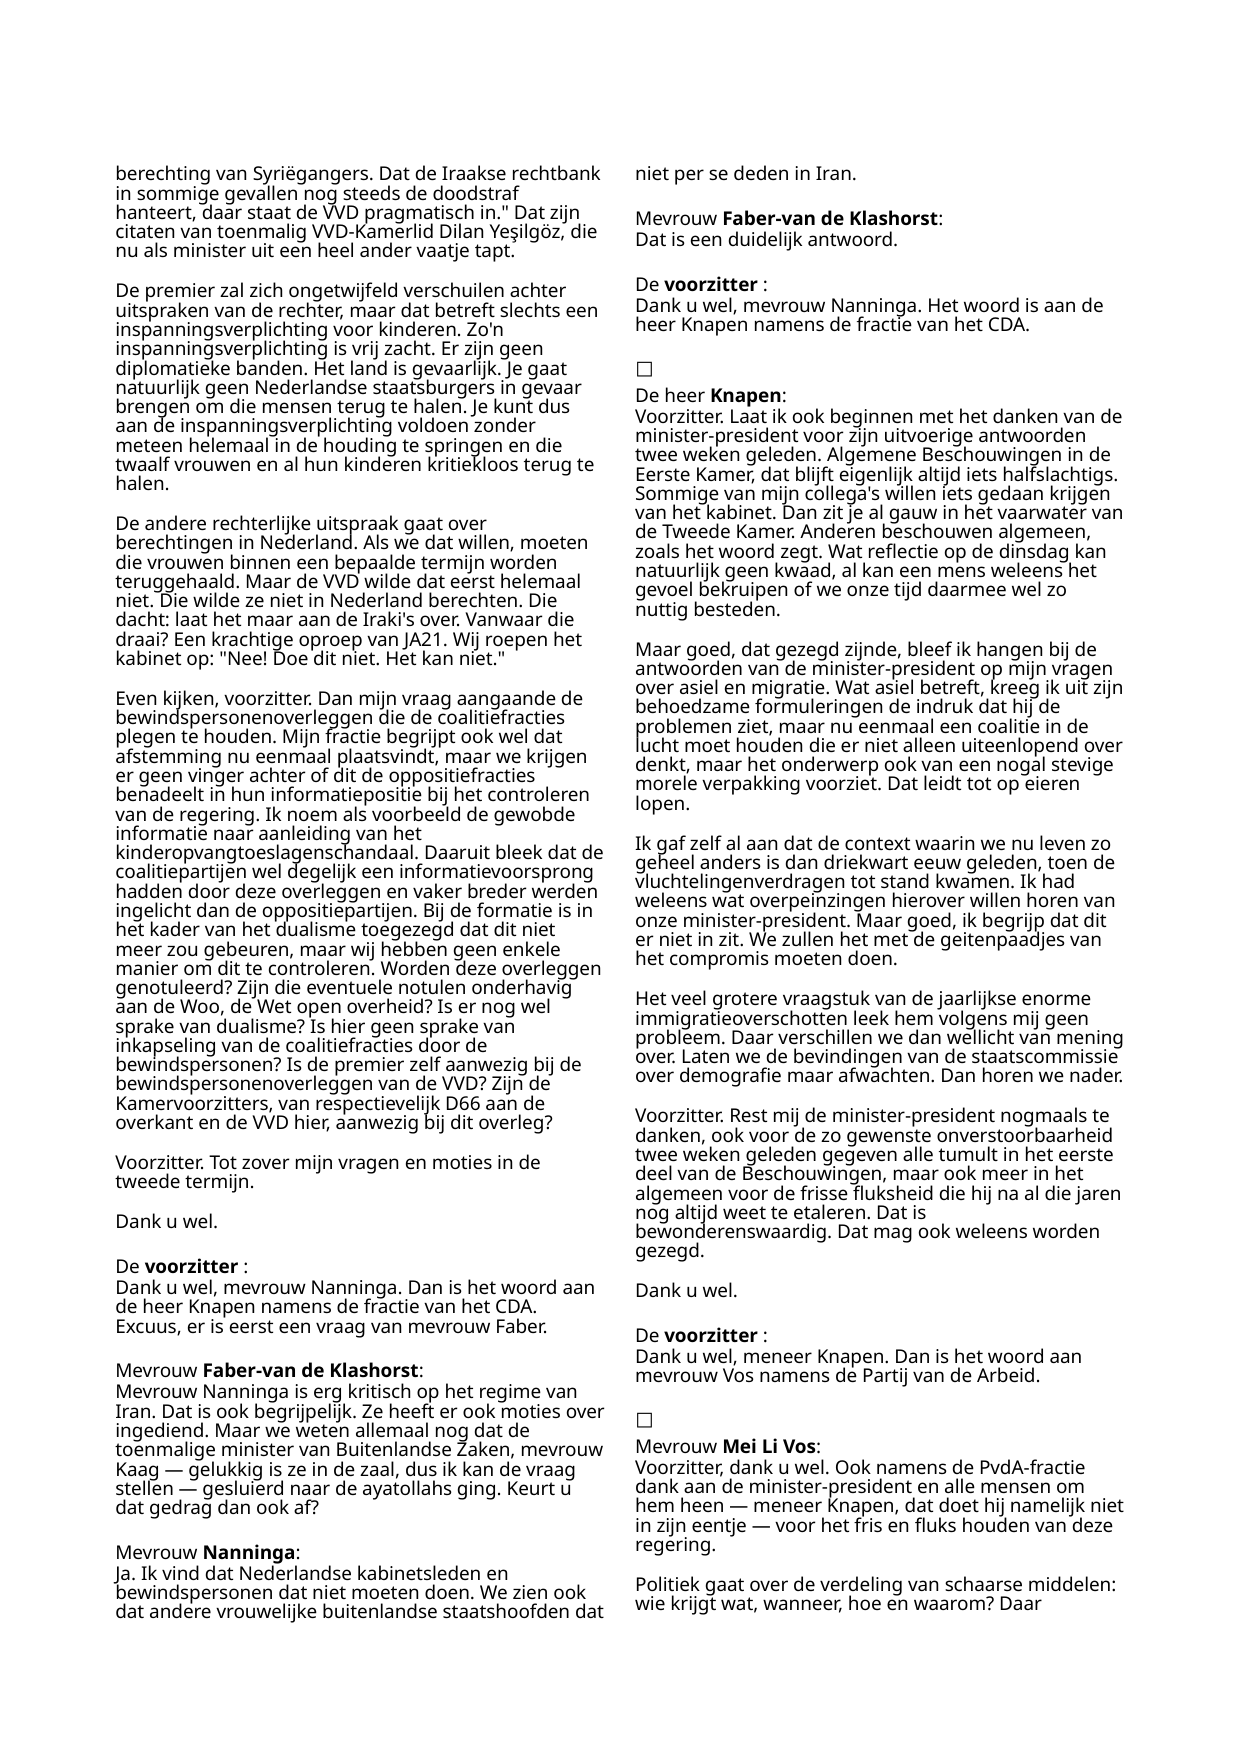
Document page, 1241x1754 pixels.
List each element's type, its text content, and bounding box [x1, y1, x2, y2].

text De heer Knapen: [635, 382, 1125, 408]
text Maar goed, dat gezegd zijnde, bleef ik hangen bij de antwoorden van de minister-president op mijn vragen over asiel en migratie. Wat asiel betreft, kreeg ik uit zijn behoedzame formuleringen de indruk dat hij de problemen ziet, maar nu eenmaal een coalitie in de lucht moet houden die er niet alleen uiteenlopend over denkt, maar het onderwerp ook van een nogal stevige morele verpakking voorziet. Dat leidt tot op eieren lopen. [635, 641, 1125, 814]
text Mevrouw Faber-van de Klashorst: [115, 1358, 605, 1383]
text Politiek gaat over de verdeling van schaarse middelen: wie krijgt wat, wanneer, hoe en waarom? Daar [635, 1576, 1125, 1614]
text Mevrouw Nanninga is erg kritisch op het regime van Iran. Dat is ook begrijpelijk. Ze heeft er ook moties over ingediend. Maar we weten allemaal nog dat de toenmalige minister van Buitenlandse Zaken, mevrouw Kaag — gelukkig is ze in de zaal, dus ik kan de vraag stellen — gesluierd naar de ayatollahs ging. Keurt u dat gedrag dan ook af? [115, 1383, 605, 1518]
text Dat is een duidelijk antwoord. [635, 231, 1125, 250]
text De andere rechterlijke uitspraak gaat over berechtingen in Nederland. Als we dat willen, moeten die vrouwen binnen een bepaalde termijn worden teruggehaald. Maar de VVD wilde dat eerst helemaal niet. Die wilde ze niet in Nederland berechten. Die dacht: laat het maar aan de Iraki's over. Vanwaar die draai? Een krachtige oproep van JA21. Wij roepen het kabinet op: "Nee! Doe dit niet. Het kan niet." [115, 515, 605, 669]
text Dank u wel. [635, 1282, 1125, 1302]
text Voorzitter. Rest mij de minister-president nogmaals te danken, ook voor de zo gewenste onverstoorbaarheid twee weken geleden gegeven alle tumult in het eerste deel van de Beschouwingen, maar ook meer in het algemeen voor de frisse fluksheid die hij na al die jaren nog altijd weet te etaleren. Dat is bewonderenswaardig. Dat mag ook weleens worden gezegd. [635, 1107, 1125, 1262]
text De premier zal zich ongetwijfeld verschuilen achter uitspraken van de rechter, maar dat betreft slechts een inspanningsverplichting voor kinderen. Zo'n inspanningsverplichting is vrij zacht. Er zijn geen diplomatieke banden. Het land is gevaarlijk. Je gaat natuurlijk geen Nederlandse staatsburgers in gevaar brengen om die mensen terug te halen. Je kunt dus aan de inspanningsverplichting voldoen zonder meteen helemaal in de houding te springen en die twaalf vrouwen en al hun kinderen kritiekloos terug te halen. [115, 282, 605, 494]
text De voorzitter : [635, 271, 1125, 297]
text ⬜ [635, 1407, 1125, 1433]
text Voorzitter, dank u wel. Ook namens de PvdA-fractie dank aan de minister-president en alle mensen om hem heen — meneer Knapen, dat doet hij namelijk niet in zijn eentje — voor het fris en fluks houden van deze regering. [635, 1459, 1125, 1555]
text Mevrouw Faber-van de Klashorst: [635, 205, 1125, 231]
text Dank u wel. [115, 1213, 605, 1232]
text Ik gaf zelf al aan dat de context waarin we nu leven zo geheel anders is dan driekwart eeuw geleden, toen de vluchtelingenverdragen tot stand kwamen. Ik had weleens wat overpeinzingen hierover willen horen van onze minister-president. Maar goed, ik begrijp dat dit er niet in zit. We zullen het met de geitenpaadjes van het compromis moeten doen. [635, 835, 1125, 969]
text Dank u wel, mevrouw Nanninga. Het woord is aan de heer Knapen namens de fractie van het CDA. [635, 297, 1125, 336]
text Even kijken, voorzitter. Dan mijn vraag aangaande de bewindspersonenoverleggen die de coalitiefracties plegen te houden. Mijn fractie begrijpt ook wel dat afstemming nu eenmaal plaatsvindt, maar we krijgen er geen vinger achter of dit de oppositiefracties benadeelt in hun informatiepositie bij het controleren van de regering. Ik noem als voorbeeld de gewobde informatie naar aanleiding van het kinderopvangtoeslagenschandaal. Daaruit bleek dat de coalitiepartijen wel degelijk een informatievoorsprong hadden door deze overleggen en vaker breder werden ingelicht dan de oppositiepartijen. Bij de formatie is in het kader van het dualisme toegezegd dat dit niet meer zou gebeuren, maar wij hebben geen enkele manier om dit te controleren. Worden deze overleggen genotuleerd? Zijn die eventuele notulen onderhavig aan de Woo, de Wet open overheid? Is er nog wel sprake van dualisme? Is hier geen sprake van inkapseling van de coalitiefracties door de bewindspersonen? Is de premier zelf aanwezig bij de bewindspersonenoverleggen van de VVD? Zijn de Kamervoorzitters, van respectievelijk D66 aan de overkant en de VVD hier, aanwezig bij dit overleg? [115, 690, 605, 1133]
text Dank u wel, mevrouw Nanninga. Dan is het woord aan de heer Knapen namens de fractie van het CDA. Excuus, er is eerst een vraag van mevrouw Faber. [115, 1279, 605, 1337]
text De voorzitter : [635, 1322, 1125, 1348]
text De voorzitter : [115, 1253, 605, 1279]
text berechting van Syriëgangers. Dat de Iraakse rechtbank in sommige gevallen nog steeds de doodstraf hanteert, daar staat de VVD pragmatisch in." Dat zijn citaten van toenmalig VVD-Kamerlid Dilan Yeşilgöz, die nu als minister uit een heel ander vaatje tapt. [115, 165, 605, 262]
text Het veel grotere vraagstuk van de jaarlijkse enorme immigratieoverschotten leek hem volgens mij geen probleem. Daar verschillen we dan wellicht van mening over. Laten we de bevindingen van de staatscommissie over demografie maar afwachten. Dan horen we nader. [635, 990, 1125, 1087]
text Mevrouw Mei Li Vos: [635, 1433, 1125, 1459]
text ⬜ [635, 356, 1125, 382]
text Voorzitter. Tot zover mijn vragen en moties in de tweede termijn. [115, 1154, 605, 1192]
text Ja. Ik vind dat Nederlandse kabinetsleden en bewindspersonen dat niet moeten doen. We zien ook dat andere vrouwelijke buitenlandse staatshoofden dat [115, 1565, 605, 1623]
text Voorzitter. Laat ik ook beginnen met het danken van de minister-president voor zijn uitvoerige antwoorden twee weken geleden. Algemene Beschouwingen in de Eerste Kamer, dat blijft eigenlijk altijd iets halfslachtigs. Sommige van mijn collega's willen iets gedaan krijgen van het kabinet. Dan zit je al gauw in het vaarwater van de Tweede Kamer. Anderen beschouwen algemeen, zoals het woord zegt. Wat reflectie op de dinsdag kan natuurlijk geen kwaad, al kan een mens weleens het gevoel bekruipen of we onze tijd daarmee wel zo nuttig besteden. [635, 408, 1125, 620]
text niet per se deden in Iran. [635, 165, 1125, 184]
text Dank u wel, meneer Knapen. Dan is het woord aan mevrouw Vos namens de Partij van de Arbeid. [635, 1348, 1125, 1387]
text Mevrouw Nanninga: [115, 1539, 605, 1565]
